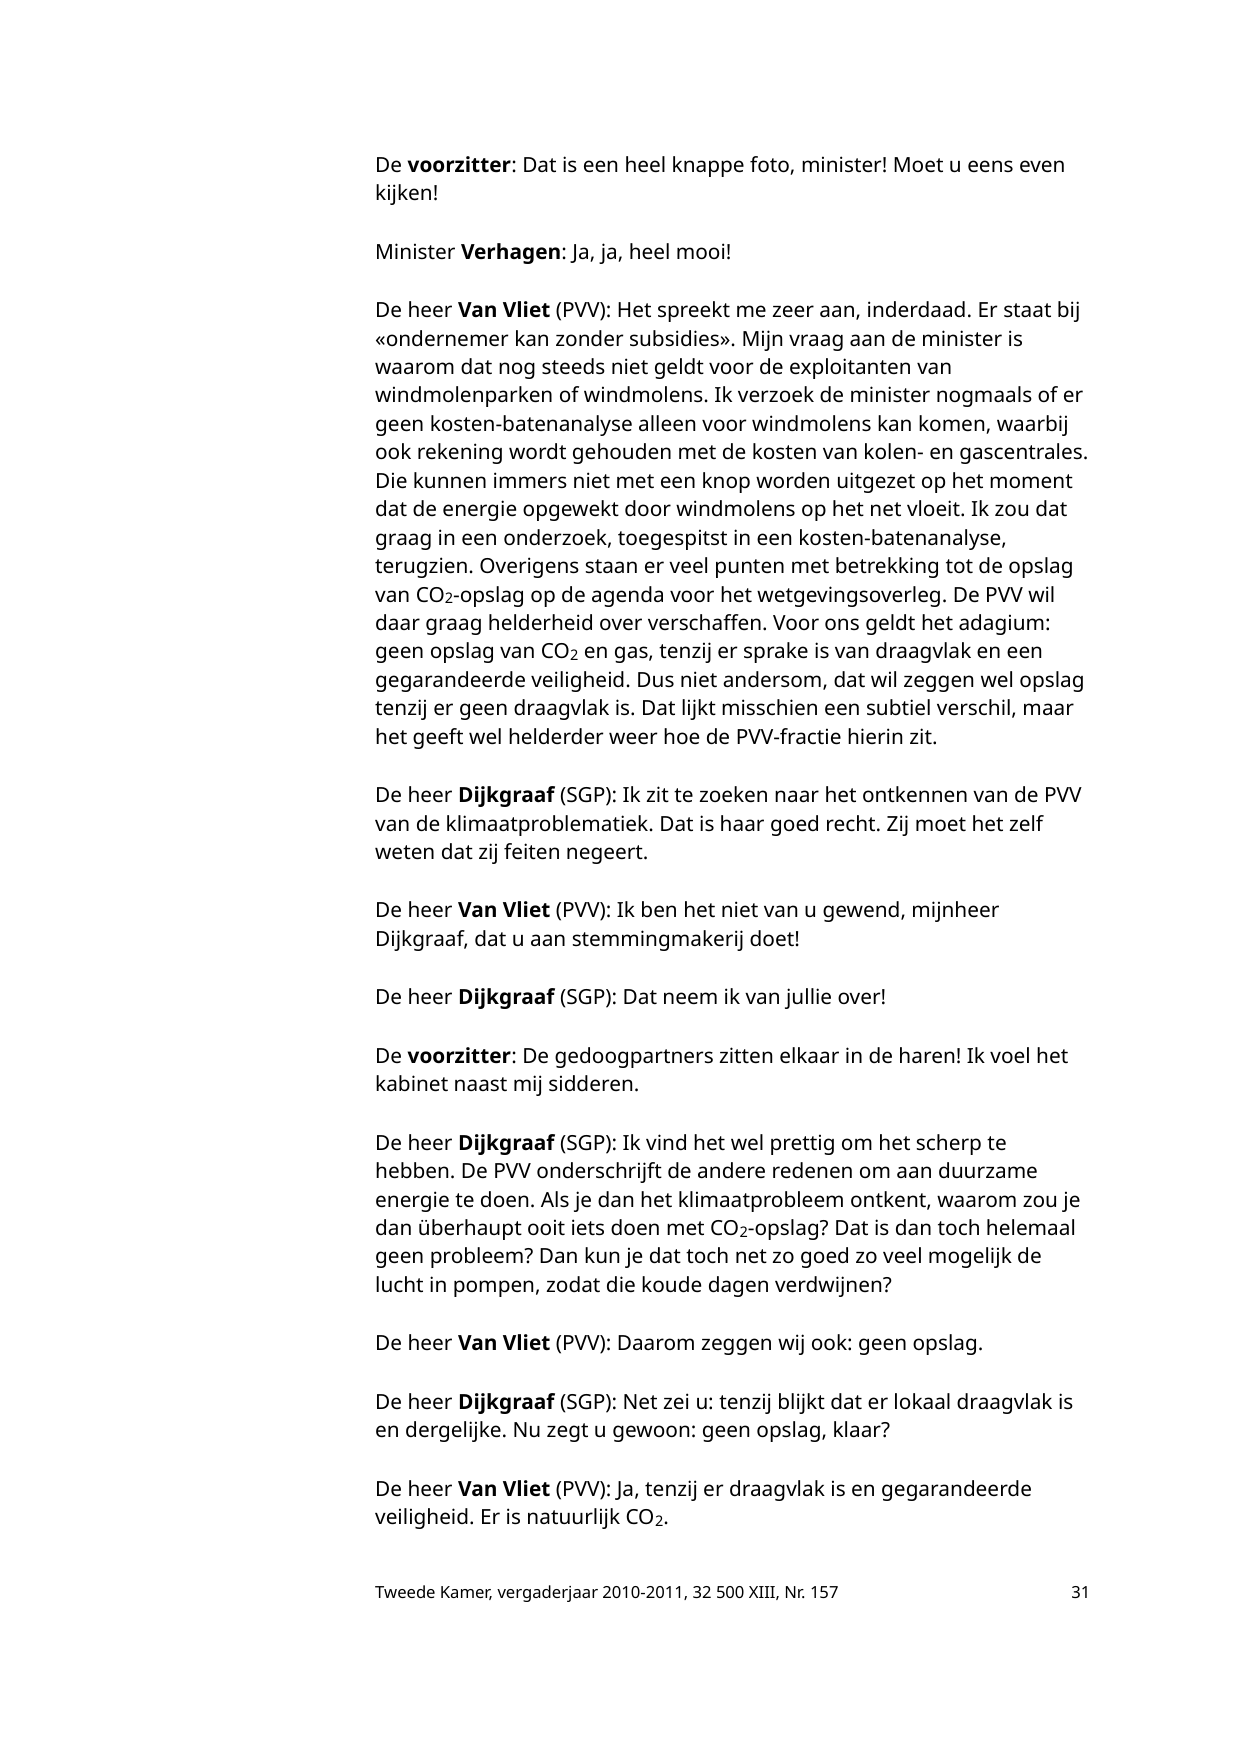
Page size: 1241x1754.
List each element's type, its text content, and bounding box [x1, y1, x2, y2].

text De heer Van Vliet (PVV): Ik ben het niet van u gewend, mijnheer Dijkgraaf, dat u aan stemmingmakerij doet! [375, 896, 1090, 952]
text De heer Dijkgraaf (SGP): Dat neem ik van jullie over! [375, 982, 1090, 1011]
text De heer Dijkgraaf (SGP): Ik vind het wel prettig om het scherp te hebben. De PVV onderschrijft de andere redenen om aan duurzame energie te doen. Als je dan het klimaatprobleem ontkent, waarom zou je dan überhaupt ooit iets doen met CO2-opslag? Dat is dan toch helemaal geen probleem? Dan kun je dat toch net zo goed zo veel mogelijk de lucht in pompen, zodat die koude dagen verdwijnen? [375, 1128, 1090, 1298]
text De heer Van Vliet (PVV): Het spreekt me zeer aan, inderdaad. Er staat bij «ondernemer kan zonder subsidies». Mijn vraag aan de minister is waarom dat nog steeds niet geldt voor de exploitanten van windmolenparken of windmolens. Ik verzoek de minister nogmaals of er geen kosten-batenanalyse alleen voor windmolens kan komen, waarbij ook rekening wordt gehouden met de kosten van kolen- en gascentrales. Die kunnen immers niet met een knop worden uitgezet op het moment dat de energie opgewekt door windmolens op het net vloeit. Ik zou dat graag in een onderzoek, toegespitst in een kosten-batenanalyse, terugzien. Overigens staan er veel punten met betrekking tot de opslag van CO2-opslag op de agenda voor het wetgevingsoverleg. De PVV wil daar graag helderheid over verschaffen. Voor ons geldt het adagium: geen opslag van CO2 en gas, tenzij er sprake is van draagvlak en een gegarandeerde veiligheid. Dus niet andersom, dat wil zeggen wel opslag tenzij er geen draagvlak is. Dat lijkt misschien een subtiel verschil, maar het geeft wel helderder weer hoe de PVV-fractie hierin zit. [375, 295, 1090, 750]
text De heer Dijkgraaf (SGP): Ik zit te zoeken naar het ontkennen van de PVV van de klimaatproblematiek. Dat is haar goed recht. Zij moet het zelf weten dat zij feiten negeert. [375, 780, 1090, 866]
text Minister Verhagen: Ja, ja, heel mooi! [375, 237, 1090, 265]
text De voorzitter: Dat is een heel knappe foto, minister! Moet u eens even kijken! [375, 150, 1090, 207]
text De heer Van Vliet (PVV): Daarom zeggen wij ook: geen opslag. [375, 1328, 1090, 1357]
text De voorzitter: De gedoogpartners zitten elkaar in de haren! Ik voel het kabinet naast mij sidderen. [375, 1041, 1090, 1098]
text De heer Dijkgraaf (SGP): Net zei u: tenzij blijkt dat er lokaal draagvlak is en dergelijke. Nu zegt u gewoon: geen opslag, klaar? [375, 1387, 1090, 1444]
text De heer Van Vliet (PVV): Ja, tenzij er draagvlak is en gegarandeerde veiligheid. Er is natuurlijk CO2. [375, 1474, 1090, 1531]
